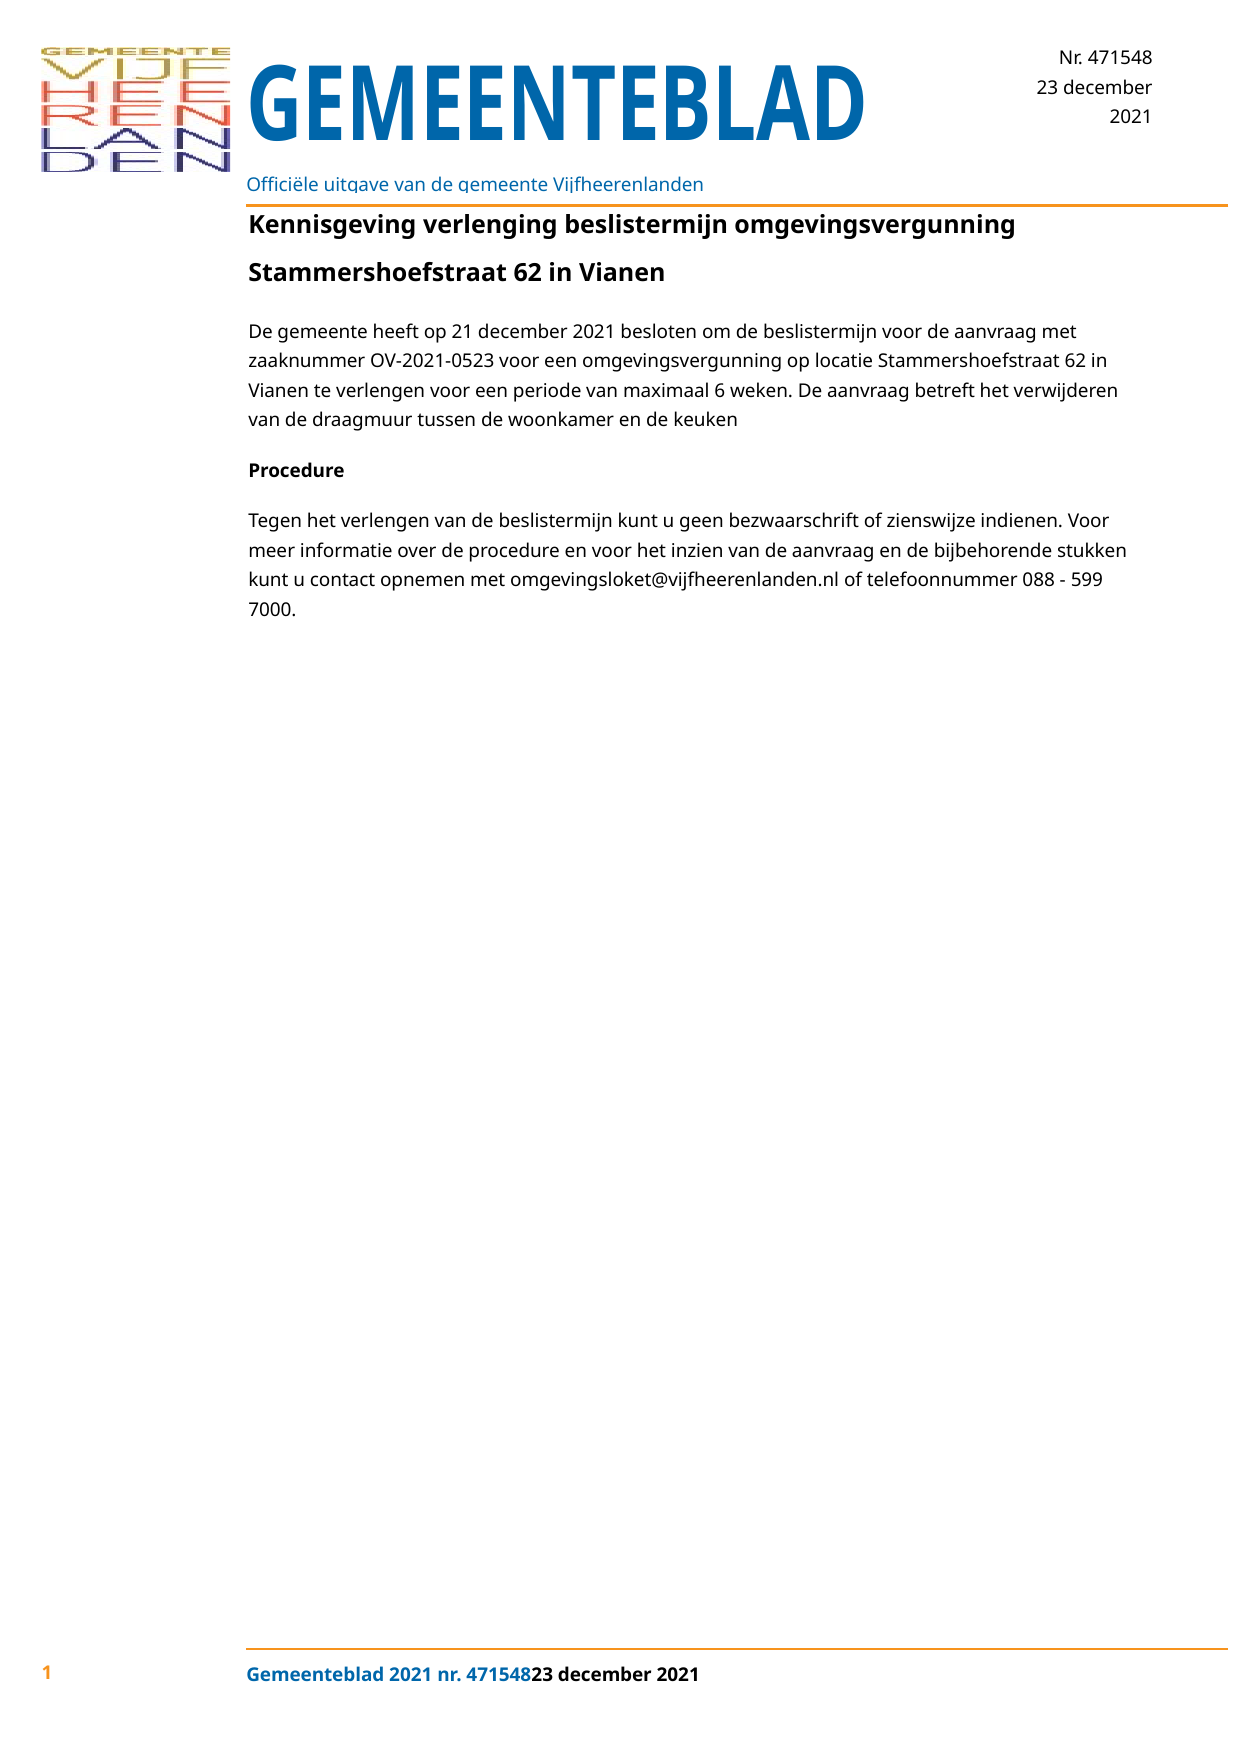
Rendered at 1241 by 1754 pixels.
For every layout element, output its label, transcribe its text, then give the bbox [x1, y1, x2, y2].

picture [41, 47, 231, 172]
text Procedure [248, 457, 1152, 483]
text Tegen het verlengen van de beslistermijn kunt u geen bezwaarschrift of zienswijze indienen. Voor meer informatie over de procedure en voor het inzien van de aanvraag en de bijbehorende stukken kunt u contact opnemen met omgevingsloket@vijfheerenlanden.nl of telefoonnummer 088 - 599 7000. [248, 507, 1152, 622]
text Kennisgeving verlenging beslistermijn omgevingsvergunning Stammershoefstraat 62 in Vianen [248, 207, 1152, 288]
text De gemeente heeft op 21 december 2021 besloten om de beslistermijn voor de aanvraag met zaaknummer OV-2021-0523 voor een omgevingsvergunning op locatie Stammershoefstraat 62 in Vianen te verlengen voor een periode van maximaal 6 weken. De aanvraag betreft het verwijderen van de draagmuur tussen de woonkamer en de keuken [248, 318, 1152, 432]
